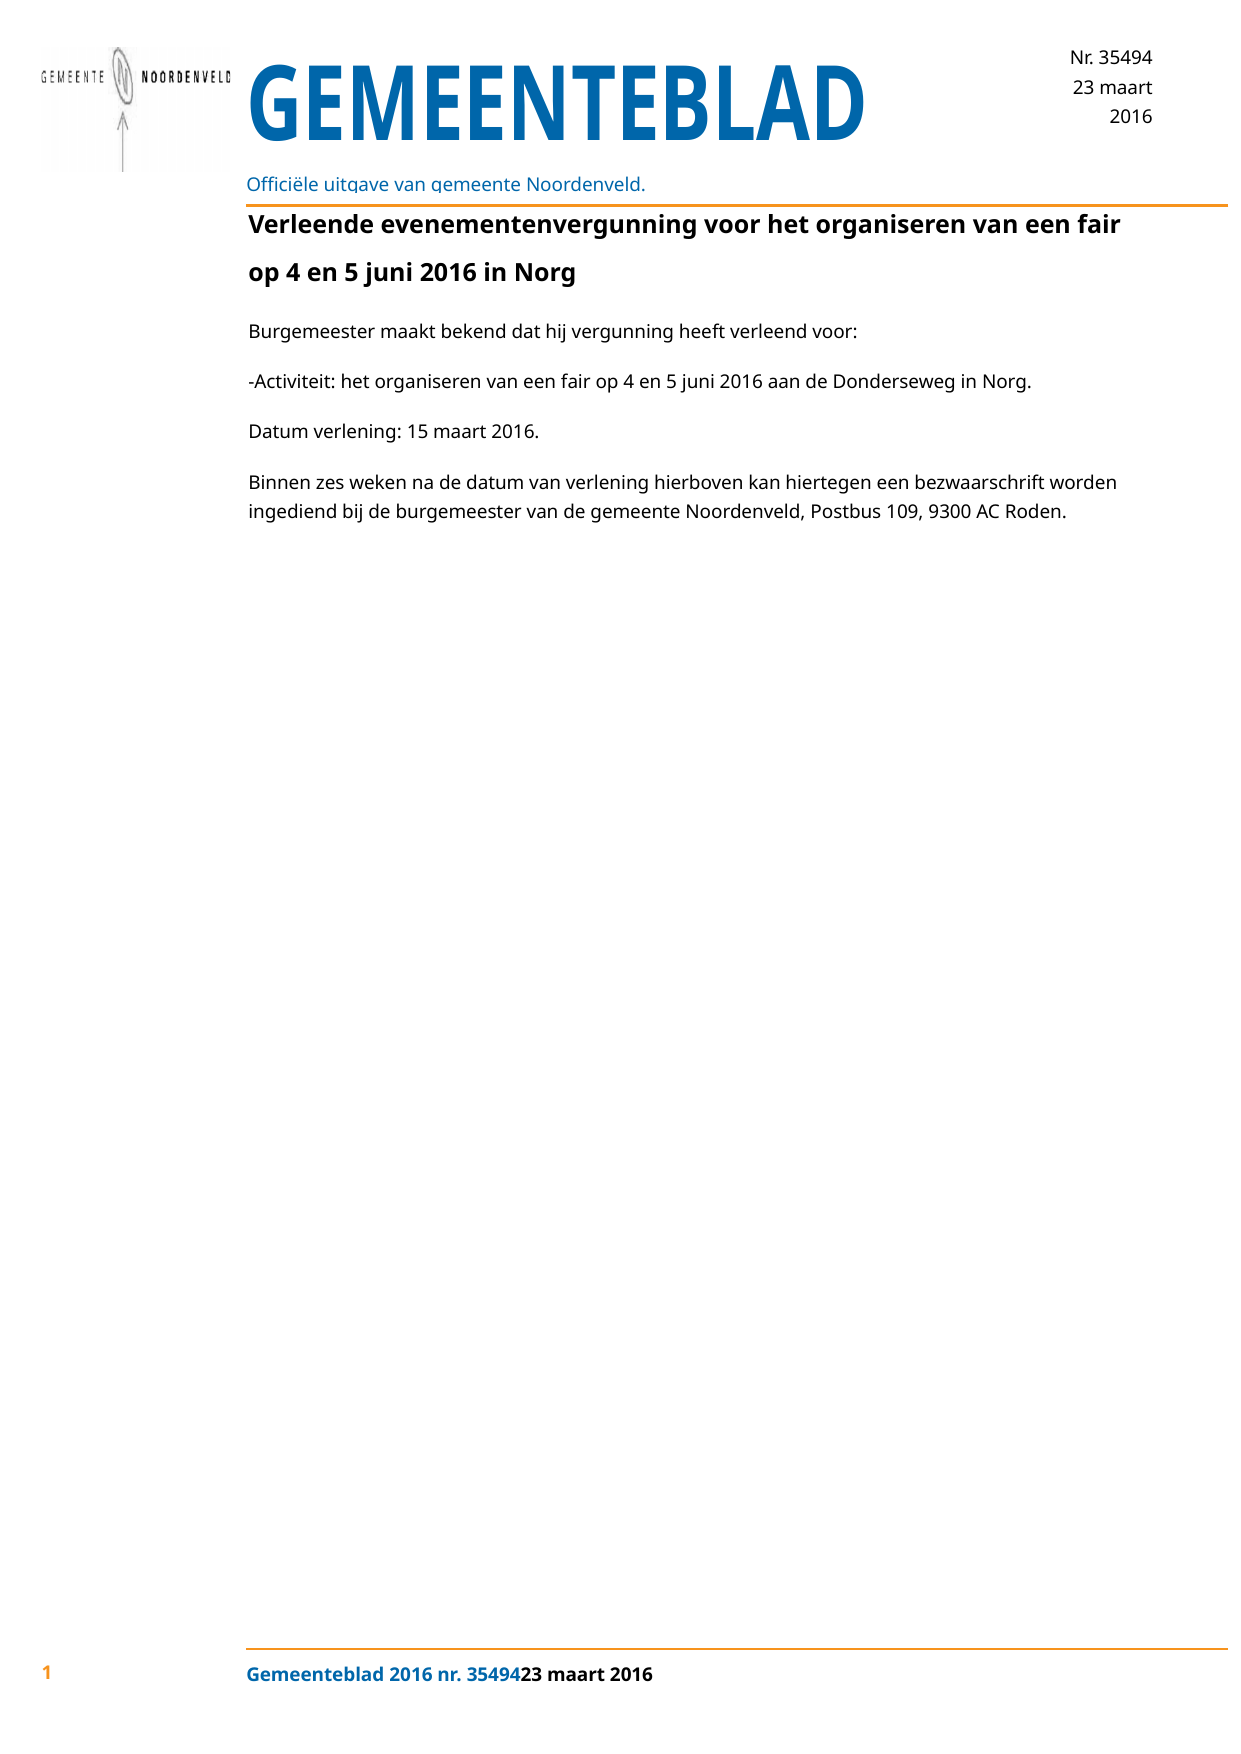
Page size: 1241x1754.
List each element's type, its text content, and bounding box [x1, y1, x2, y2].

text Verleende evenementenvergunning voor het organiseren van een fair op 4 en 5 juni 2016 in Norg [248, 207, 1152, 288]
text Binnen zes weken na de datum van verlening hierboven kan hiertegen een bezwaarschrift worden ingediend bij de burgemeester van de gemeente Noordenveld, Postbus 109, 9300 AC Roden. [248, 469, 1152, 524]
text Burgemeester maakt bekend dat hij vergunning heeft verleend voor: [248, 318, 1152, 344]
picture [41, 47, 231, 172]
text -Activiteit: het organiseren van een fair op 4 en 5 juni 2016 aan de Donderseweg in Norg. [248, 368, 1152, 394]
text Datum verlening: 15 maart 2016. [248, 419, 1152, 444]
